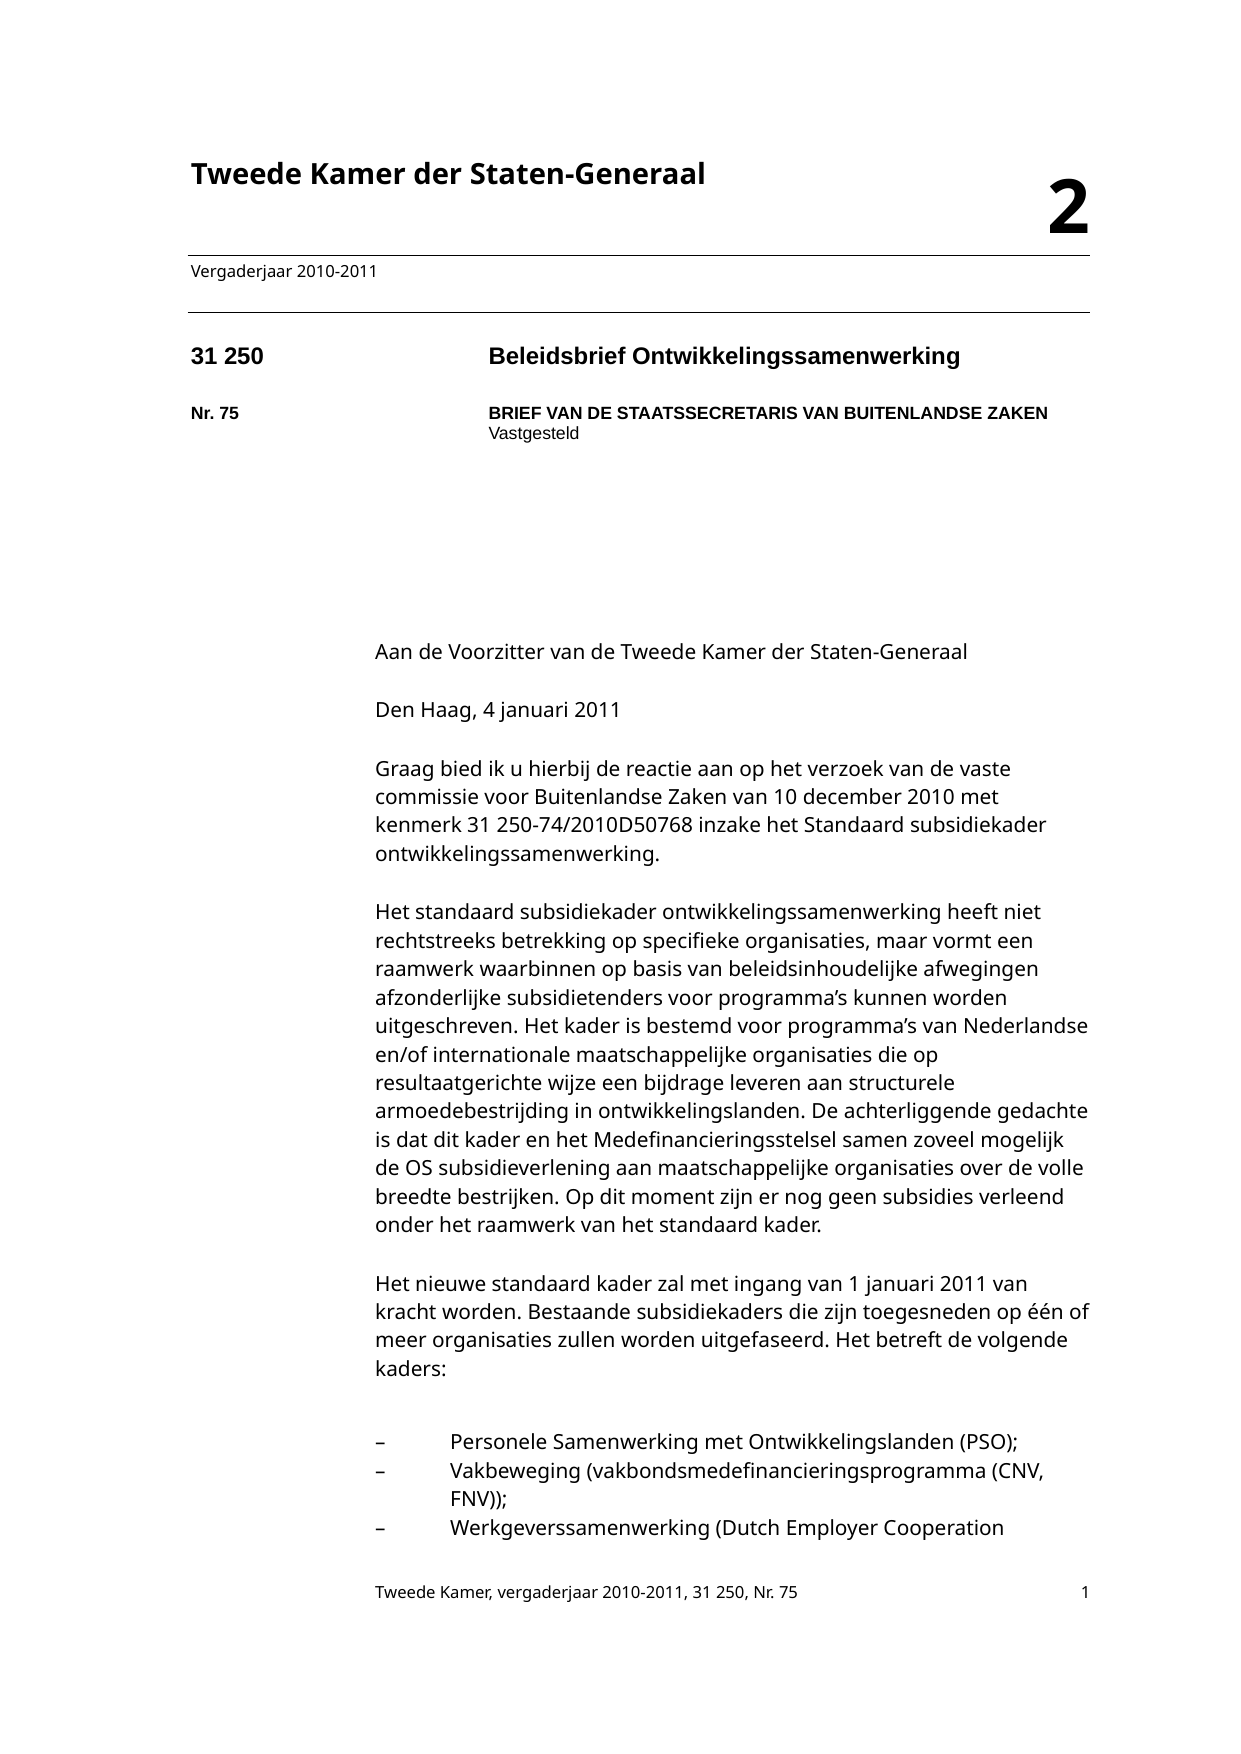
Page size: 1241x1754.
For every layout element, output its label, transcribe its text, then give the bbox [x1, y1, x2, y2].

text Het nieuwe standaard kader zal met ingang van 1 januari 2011 van kracht worden. Bestaande subsidiekaders die zijn toegesneden op één of meer organisaties zullen worden uitgefaseerd. Het betreft de volgende kaders: [375, 1269, 1090, 1382]
text Aan de Voorzitter van de Tweede Kamer der Staten-Generaal [375, 637, 1090, 665]
table_cell [485, 256, 1090, 312]
table_cell Vergaderjaar 2010-2011 [188, 256, 485, 312]
table_cell Nr. 75 [188, 399, 485, 518]
text Graag bied ik u hierbij de reactie aan op het verzoek van de vaste commissie voor Buitenlandse Zaken van 10 december 2010 met kenmerk 31 250-74/2010D50768 inzake het Standaard subsidiekader ontwikkelingssamenwerking. [375, 754, 1090, 867]
table_header Tweede Kamer der Staten-Generaal [188, 150, 909, 255]
list Werkgeverssamenwerking (Dutch Employer Cooperation [375, 1513, 1090, 1541]
list Personele Samenwerking met Ontwikkelingslanden (PSO); [375, 1427, 1090, 1456]
table_cell Beleidsbrief Ontwikkelingssamenwerking [485, 339, 1090, 399]
table_header 2 [910, 150, 1090, 255]
text Den Haag, 4 januari 2011 [375, 695, 1090, 724]
list Vakbeweging (vakbondsmedefinancieringsprogramma (CNV, FNV)); [375, 1456, 1090, 1513]
table_cell [188, 313, 485, 339]
text Het standaard subsidiekader ontwikkelingssamenwerking heeft niet rechtstreeks betrekking op specifieke organisaties, maar vormt een raamwerk waarbinnen op basis van beleidsinhoudelijke afwegingen afzonderlijke subsidietenders voor programma’s kunnen worden uitgeschreven. Het kader is bestemd voor programma’s van Nederlandse en/of internationale maatschappelijke organisaties die op resultaatgerichte wijze een bijdrage leveren aan structurele armoedebestrijding in ontwikkelingslanden. De achterliggende gedachte is dat dit kader en het Medefinancieringsstelsel samen zoveel mogelijk de OS subsidieverlening aan maatschappelijke organisaties over de volle breedte bestrijken. Op dit moment zijn er nog geen subsidies verleend onder het raamwerk van het standaard kader. [375, 897, 1090, 1239]
table_cell BRIEF VAN DE STAATSSECRETARIS VAN BUITENLANDSE ZAKEN Vastgesteld [485, 399, 1090, 518]
table_cell [485, 313, 1090, 339]
table_cell 31 250 [188, 339, 485, 399]
